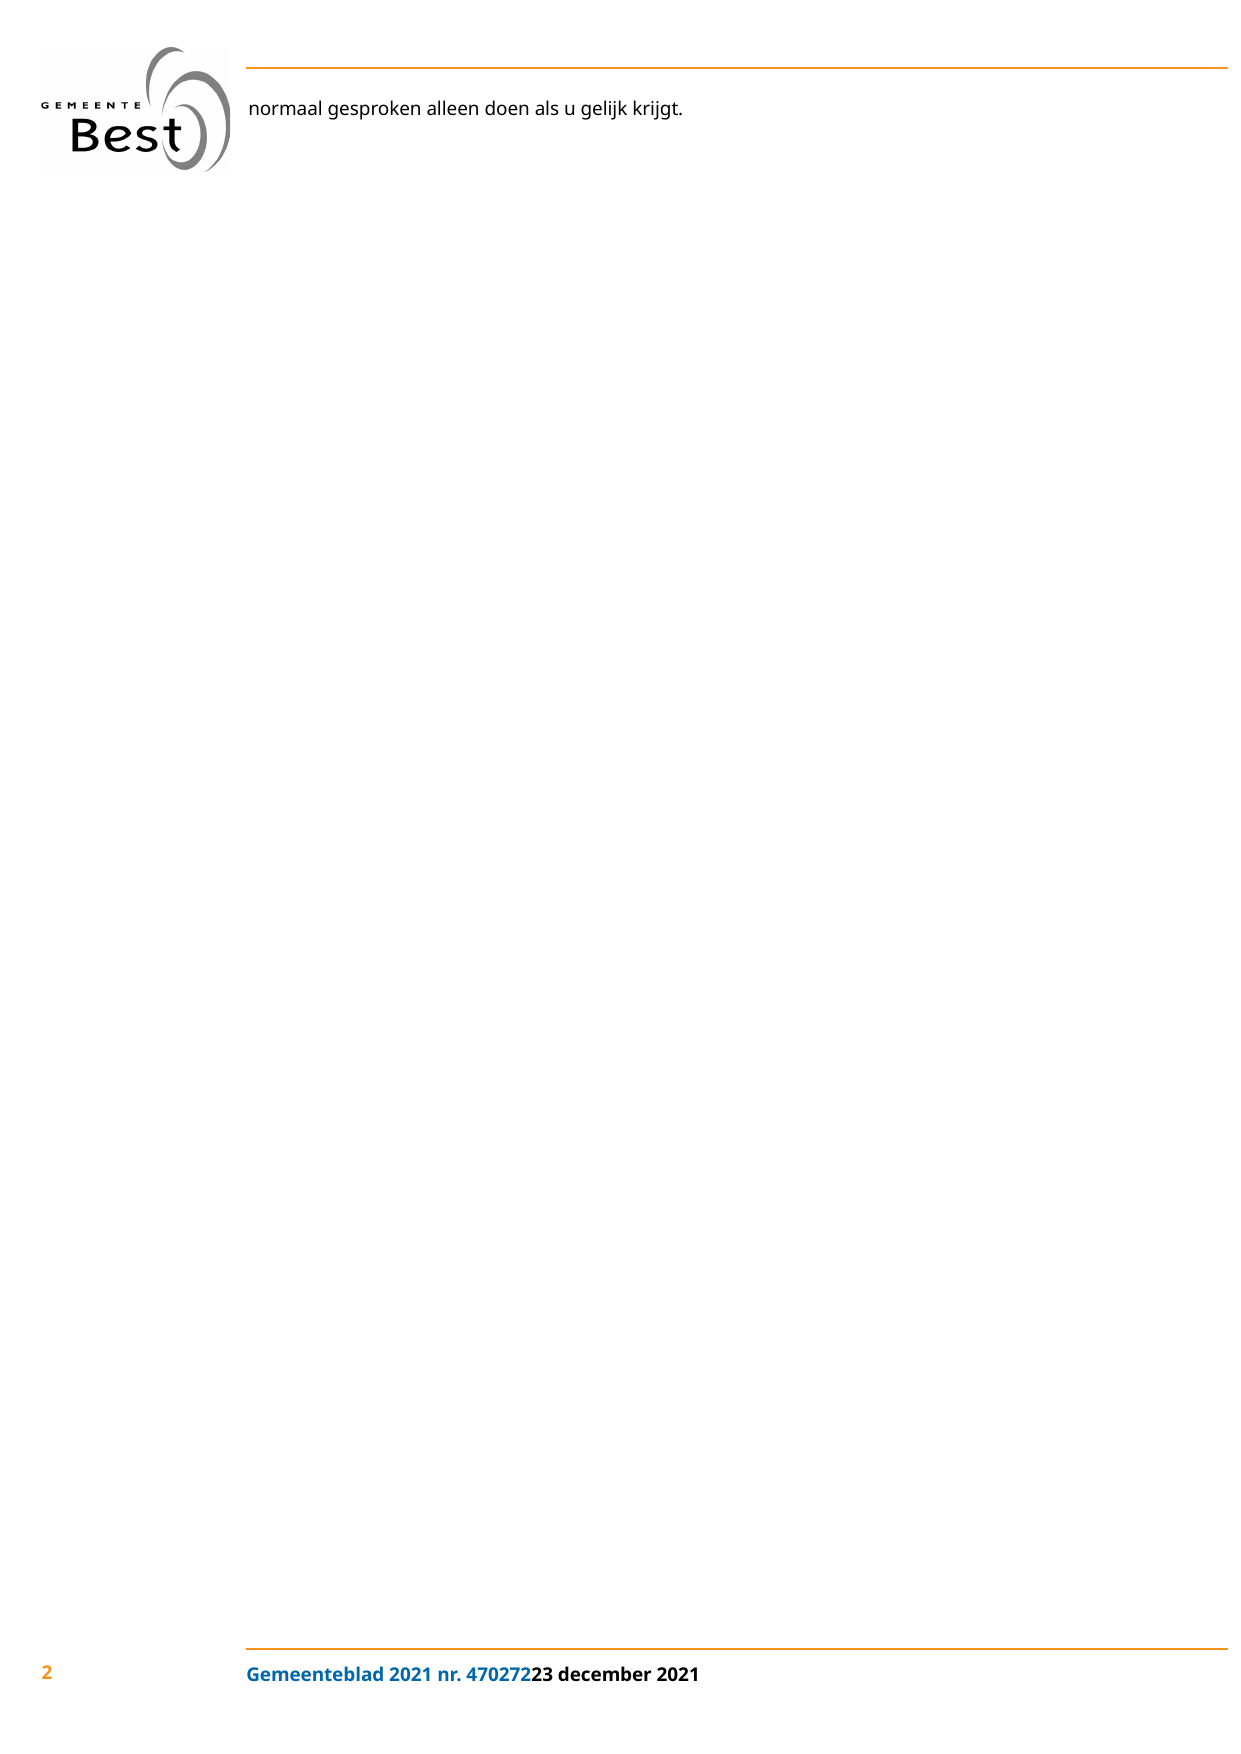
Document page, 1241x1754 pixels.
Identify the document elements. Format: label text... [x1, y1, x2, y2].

picture [41, 47, 231, 172]
text normaal gesproken alleen doen als u gelijk krijgt. [248, 95, 1152, 121]
